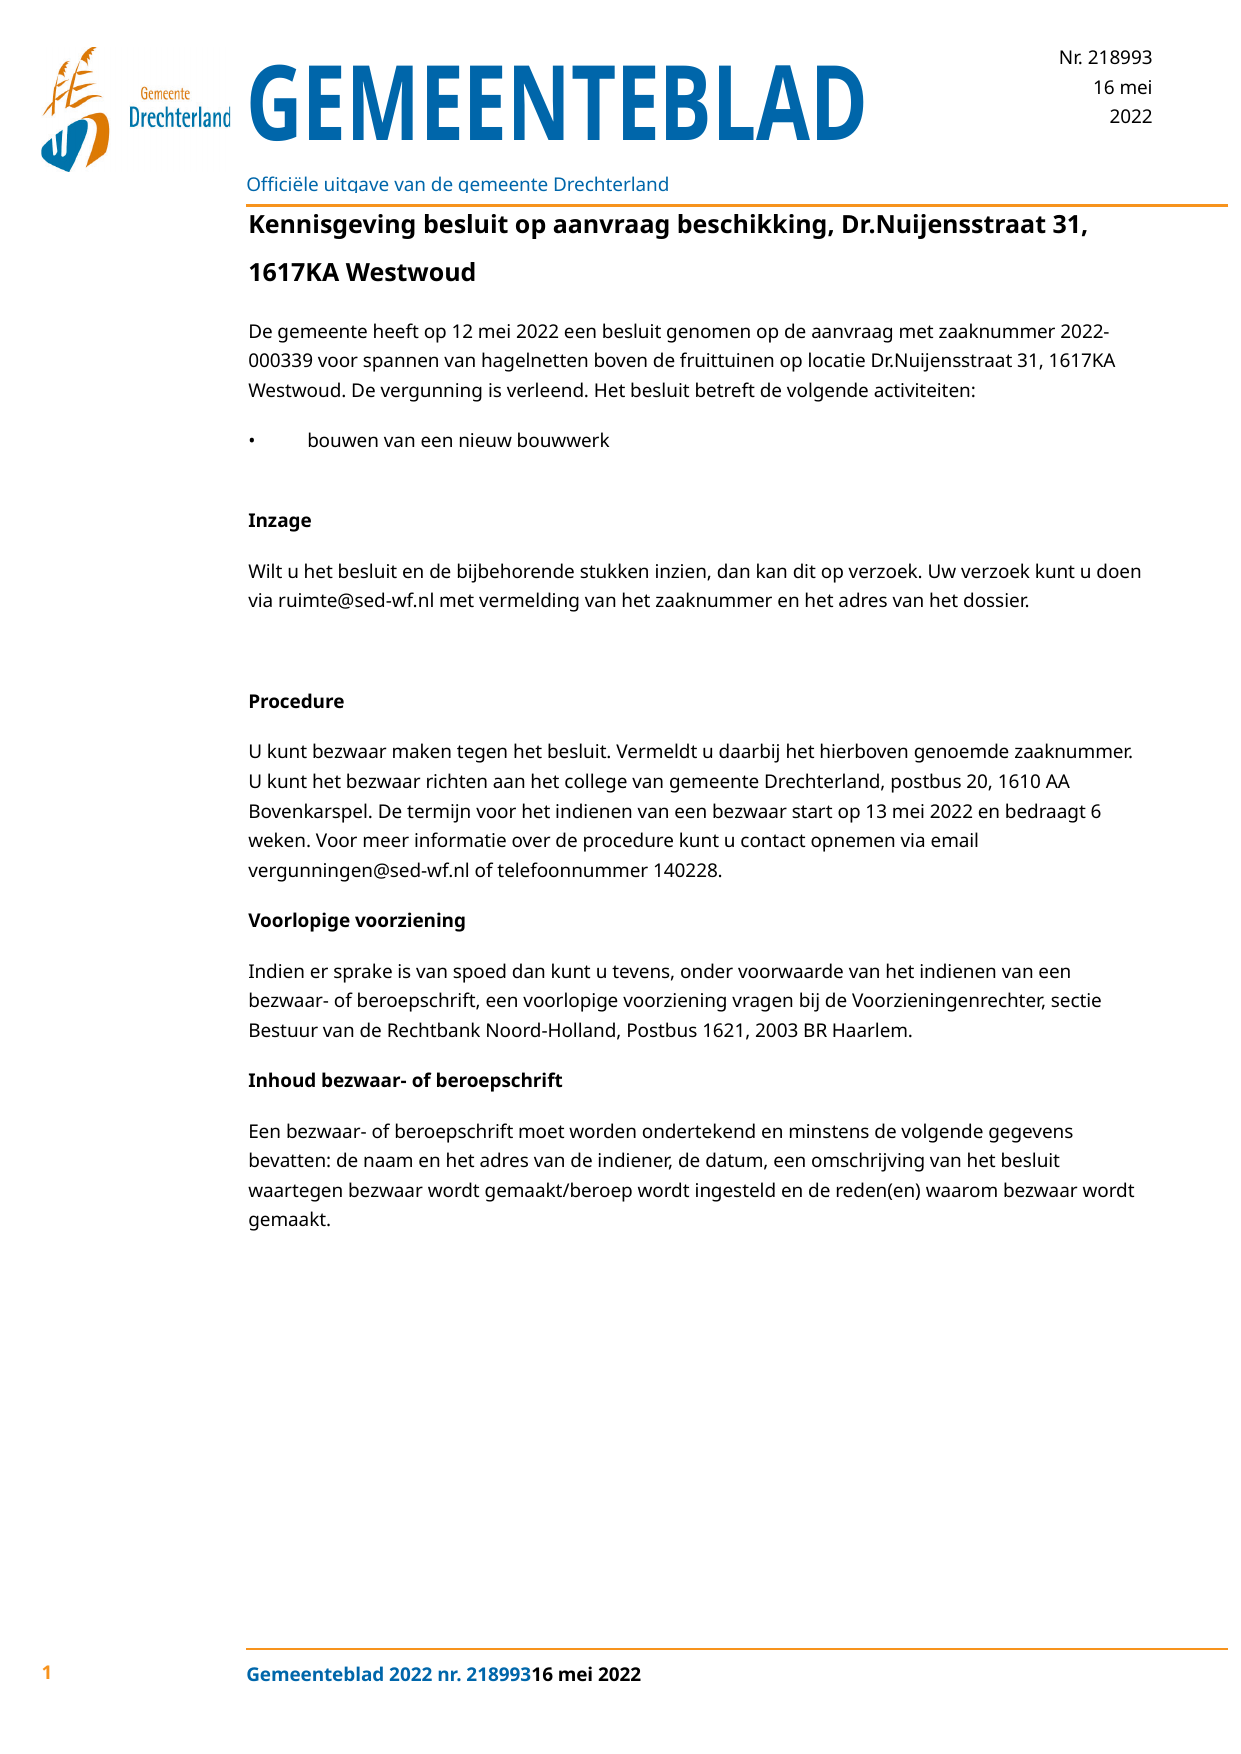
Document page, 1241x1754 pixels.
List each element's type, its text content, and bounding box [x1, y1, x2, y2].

text U kunt bezwaar maken tegen het besluit. Vermeldt u daarbij het hierboven genoemde zaaknummer. U kunt het bezwaar richten aan het college van gemeente Drechterland, postbus 20, 1610 AA Bovenkarspel. De termijn voor het indienen van een bezwaar start op 13 mei 2022 en bedraagt 6 weken. Voor meer informatie over de procedure kunt u contact opnemen via email vergunningen@sed-wf.nl of telefoonnummer 140228. [248, 739, 1152, 883]
picture [226, 115, 231, 124]
picture [41, 47, 231, 172]
text Voorlopige voorziening [248, 907, 1152, 933]
text De gemeente heeft op 12 mei 2022 een besluit genomen op de aanvraag met zaaknummer 2022-000339 voor spannen van hagelnetten boven de fruittuinen op locatie Dr.Nuijensstraat 31, 1617KA Westwoud. De vergunning is verleend. Het besluit betreft de volgende activiteiten: [248, 318, 1152, 403]
text Een bezwaar- of beroepschrift moet worden ondertekend en minstens de volgende gegevens bevatten: de naam en het adres van de indiener, de datum, een omschrijving van het besluit waartegen bezwaar wordt gemaakt/beroep wordt ingesteld en de reden(en) waarom bezwaar wordt gemaakt. [248, 1118, 1152, 1232]
text Inzage [248, 507, 1152, 533]
text Inhoud bezwaar- of beroepschrift [248, 1067, 1152, 1093]
picture [41, 158, 64, 172]
text Wilt u het besluit en de bijbehorende stukken inzien, dan kan dit op verzoek. Uw verzoek kunt u doen via ruimte@sed-wf.nl met vermelding van het zaaknummer en het adres van het dossier. [248, 558, 1152, 613]
text Kennisgeving besluit op aanvraag beschikking, Dr.Nuijensstraat 31, 1617KA Westwoud [248, 207, 1152, 288]
list bouwen van een nieuw bouwwerk [248, 427, 1152, 453]
text Indien er sprake is van spoed dan kunt u tevens, onder voorwaarde van het indienen van een bezwaar- of beroepschrift, een voorlopige voorziening vragen bij de Voorzieningenrechter, sectie Bestuur van de Rechtbank Noord-Holland, Postbus 1621, 2003 BR Haarlem. [248, 958, 1152, 1043]
text Procedure [248, 688, 1152, 714]
